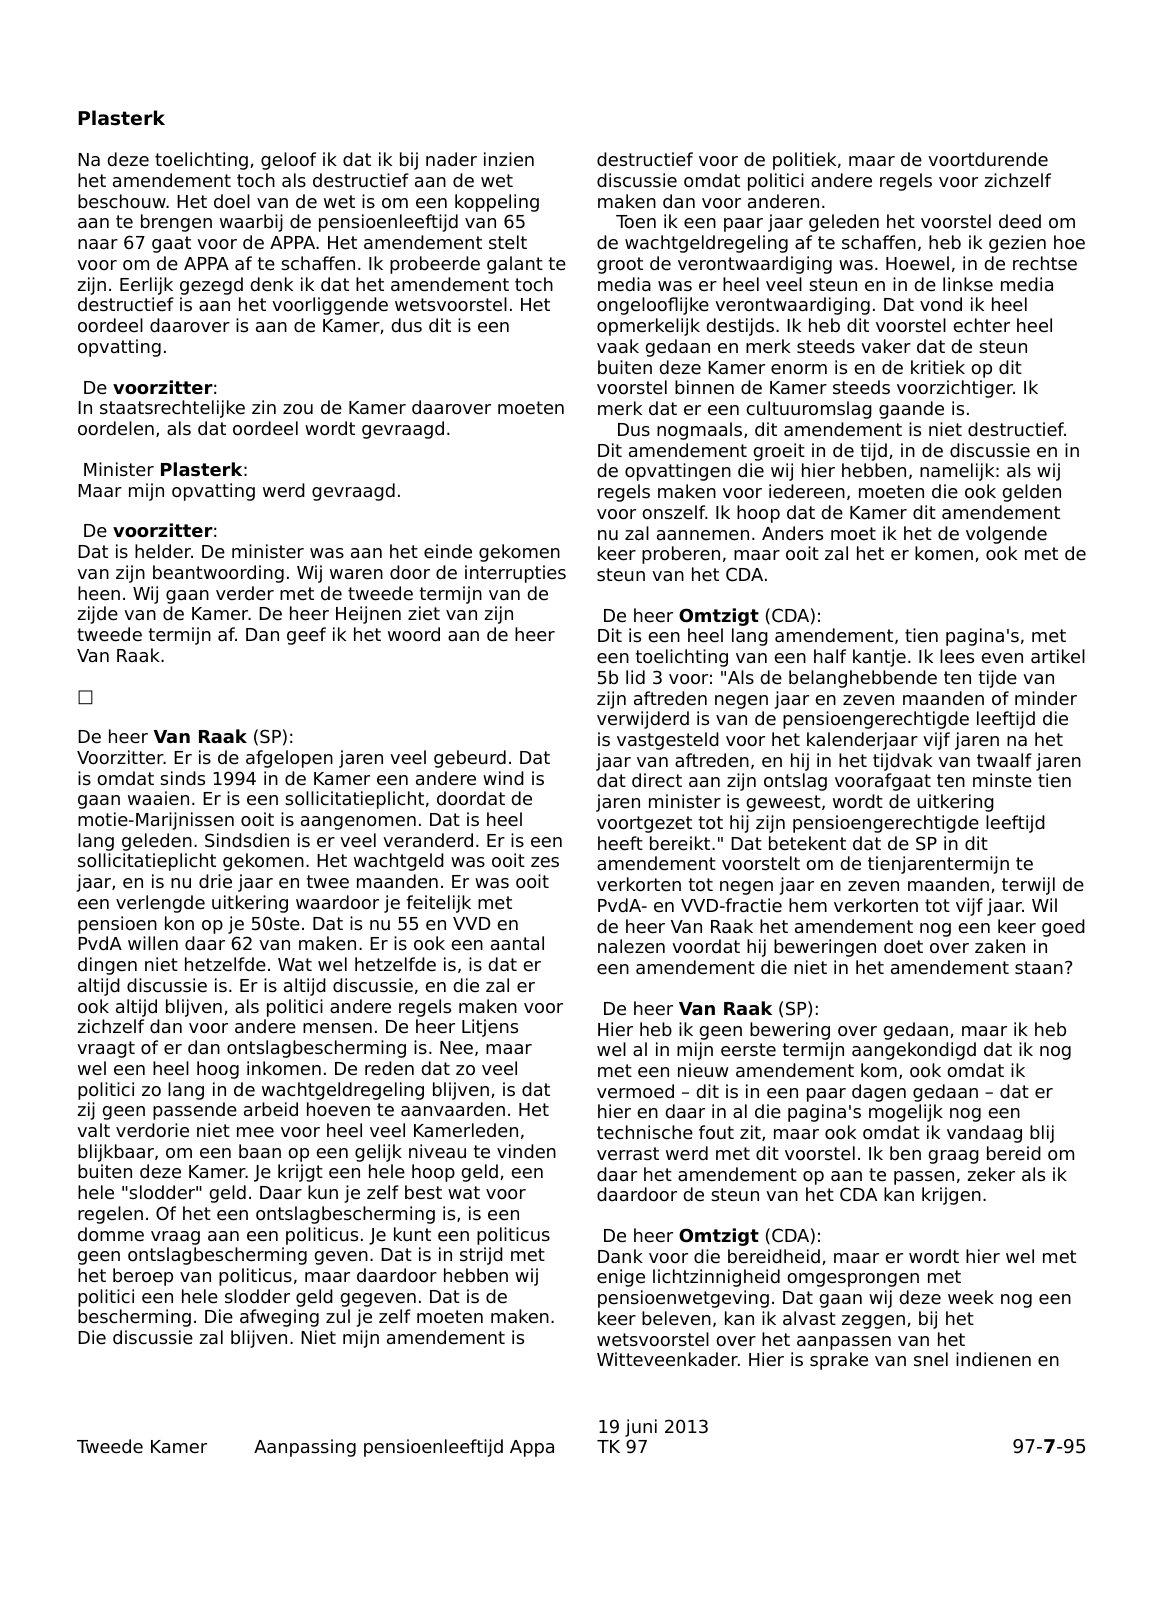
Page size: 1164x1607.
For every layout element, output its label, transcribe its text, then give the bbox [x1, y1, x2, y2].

text Dus nogmaals, dit amendement is niet destructief. Dit amendement groeit in de tijd, in de discussie en in de opvattingen die wij hier hebben, namelijk: als wij regels maken voor iedereen, moeten die ook gelden voor onszelf. Ik hoop dat de Kamer dit amendement nu zal aannemen. Anders moet ik het de volgende keer proberen, maar ooit zal het er komen, ook met de steun van het CDA. [596, 420, 1087, 586]
text Toen ik een paar jaar geleden het voorstel deed om de wachtgeldregeling af te schaffen, heb ik gezien hoe groot de verontwaardiging was. Hoewel, in de rechtse media was er heel veel steun en in de linkse media ongelooflijke verontwaardiging. Dat vond ik heel opmerkelijk destijds. Ik heb dit voorstel echter heel vaak gedaan en merk steeds vaker dat de steun buiten deze Kamer enorm is en de kritiek op dit voorstel binnen de Kamer steeds voorzichtiger. Ik merk dat er een cultuuromslag gaande is. [596, 212, 1087, 420]
text De heer Omtzigt (CDA): [596, 1226, 1087, 1247]
text Dit is een heel lang amendement, tien pagina's, met een toelichting van een half kantje. Ik lees even artikel 5b lid 3 voor: "Als de belanghebbende ten tijde van zijn aftreden negen jaar en zeven maanden of minder verwijderd is van de pensioengerechtigde leeftijd die is vastgesteld voor het kalenderjaar vijf jaren na het jaar van aftreden, en hij in het tijdvak van twaalf jaren dat direct aan zijn ontslag voorafgaat ten minste tien jaren minister is geweest, wordt de uitkering voortgezet tot hij zijn pensioengerechtigde leeftijd heeft bereikt." Dat betekent dat de SP in dit amendement voorstelt om de tienjarentermijn te verkorten tot negen jaar en zeven maanden, terwijl de PvdA- en VVD-fractie hem verkorten tot vijf jaar. Wil de heer Van Raak het amendement nog een keer goed nalezen voordat hij beweringen doet over zaken in een amendement die niet in het amendement staan? [596, 626, 1087, 979]
text De voorzitter: [77, 377, 567, 398]
text Voorzitter. Er is de afgelopen jaren veel gebeurd. Dat is omdat sinds 1994 in de Kamer een andere wind is gaan waaien. Er is een sollicitatieplicht, doordat de motie-Marijnissen ooit is aangenomen. Dat is heel lang geleden. Sindsdien is er veel veranderd. Er is een sollicitatieplicht gekomen. Het wachtgeld was ooit zes jaar, en is nu drie jaar en twee maanden. Er was ooit een verlengde uitkering waardoor je feitelijk met pensioen kon op je 50ste. Dat is nu 55 en VVD en PvdA willen daar 62 van maken. Er is ook een aantal dingen niet hetzelfde. Wat wel hetzelfde is, is dat er altijd discussie is. Er is altijd discussie, en die zal er ook altijd blijven, als politici andere regels maken voor zichzelf dan voor andere mensen. De heer Litjens vraagt of er dan ontslagbescherming is. Nee, maar wel een heel hoog inkomen. De reden dat zo veel politici zo lang in de wachtgeldregeling blijven, is dat zij geen passende arbeid hoeven te aanvaarden. Het valt verdorie niet mee voor heel veel Kamerleden, blijkbaar, om een baan op een gelijk niveau te vinden buiten deze Kamer. Je krijgt een hele hoop geld, een hele "slodder" geld. Daar kun je zelf best wat voor regelen. Of het een ontslagbescherming is, is een domme vraag aan een politicus. Je kunt een politicus geen ontslagbescherming geven. Dat is in strijd met het beroep van politicus, maar daardoor hebben wij politici een hele slodder geld gegeven. Dat is de bescherming. Die afweging zul je zelf moeten maken. Die discussie zal blijven. Niet mijn amendement is [77, 748, 567, 1349]
text De voorzitter: [77, 521, 567, 542]
text De heer Van Raak (SP): [77, 727, 567, 748]
text Dat is helder. De minister was aan het einde gekomen van zijn beantwoording. Wij waren door de interrupties heen. Wij gaan verder met de tweede termijn van de zijde van de Kamer. De heer Heijnen ziet van zijn tweede termijn af. Dan geef ik het woord aan de heer Van Raak. [77, 542, 567, 666]
text Maar mijn opvatting werd gevraagd. [77, 480, 567, 501]
text □ [77, 686, 567, 707]
text Minister Plasterk: [77, 460, 567, 480]
text De heer Van Raak (SP): [596, 999, 1087, 1019]
text De heer Omtzigt (CDA): [596, 606, 1087, 626]
text Dank voor die bereidheid, maar er wordt hier wel met enige lichtzinnigheid omgesprongen met pensioenwetgeving. Dat gaan wij deze week nog een keer beleven, kan ik alvast zeggen, bij het wetsvoorstel over het aanpassen van het Witteveenkader. Hier is sprake van snel indienen en [596, 1247, 1087, 1371]
text destructief voor de politiek, maar de voortdurende discussie omdat politici andere regels voor zichzelf maken dan voor anderen. [596, 150, 1087, 212]
text Na deze toelichting, geloof ik dat ik bij nader inzien het amendement toch als destructief aan de wet beschouw. Het doel van de wet is om een koppeling aan te brengen waarbij de pensioenleeftijd van 65 naar 67 gaat voor de APPA. Het amendement stelt voor om de APPA af te schaffen. Ik probeerde galant te zijn. Eerlijk gezegd denk ik dat het amendement toch destructief is aan het voorliggende wetsvoorstel. Het oordeel daarover is aan de Kamer, dus dit is een opvatting. [77, 150, 567, 357]
text In staatsrechtelijke zin zou de Kamer daarover moeten oordelen, als dat oordeel wordt gevraagd. [77, 398, 567, 440]
text Hier heb ik geen bewering over gedaan, maar ik heb wel al in mijn eerste termijn aangekondigd dat ik nog met een nieuw amendement kom, ook omdat ik vermoed – dit is in een paar dagen gedaan – dat er hier en daar in al die pagina's mogelijk nog een technische fout zit, maar ook omdat ik vandaag blij verrast werd met dit voorstel. Ik ben graag bereid om daar het amendement op aan te passen, zeker als ik daardoor de steun van het CDA kan krijgen. [596, 1019, 1087, 1206]
